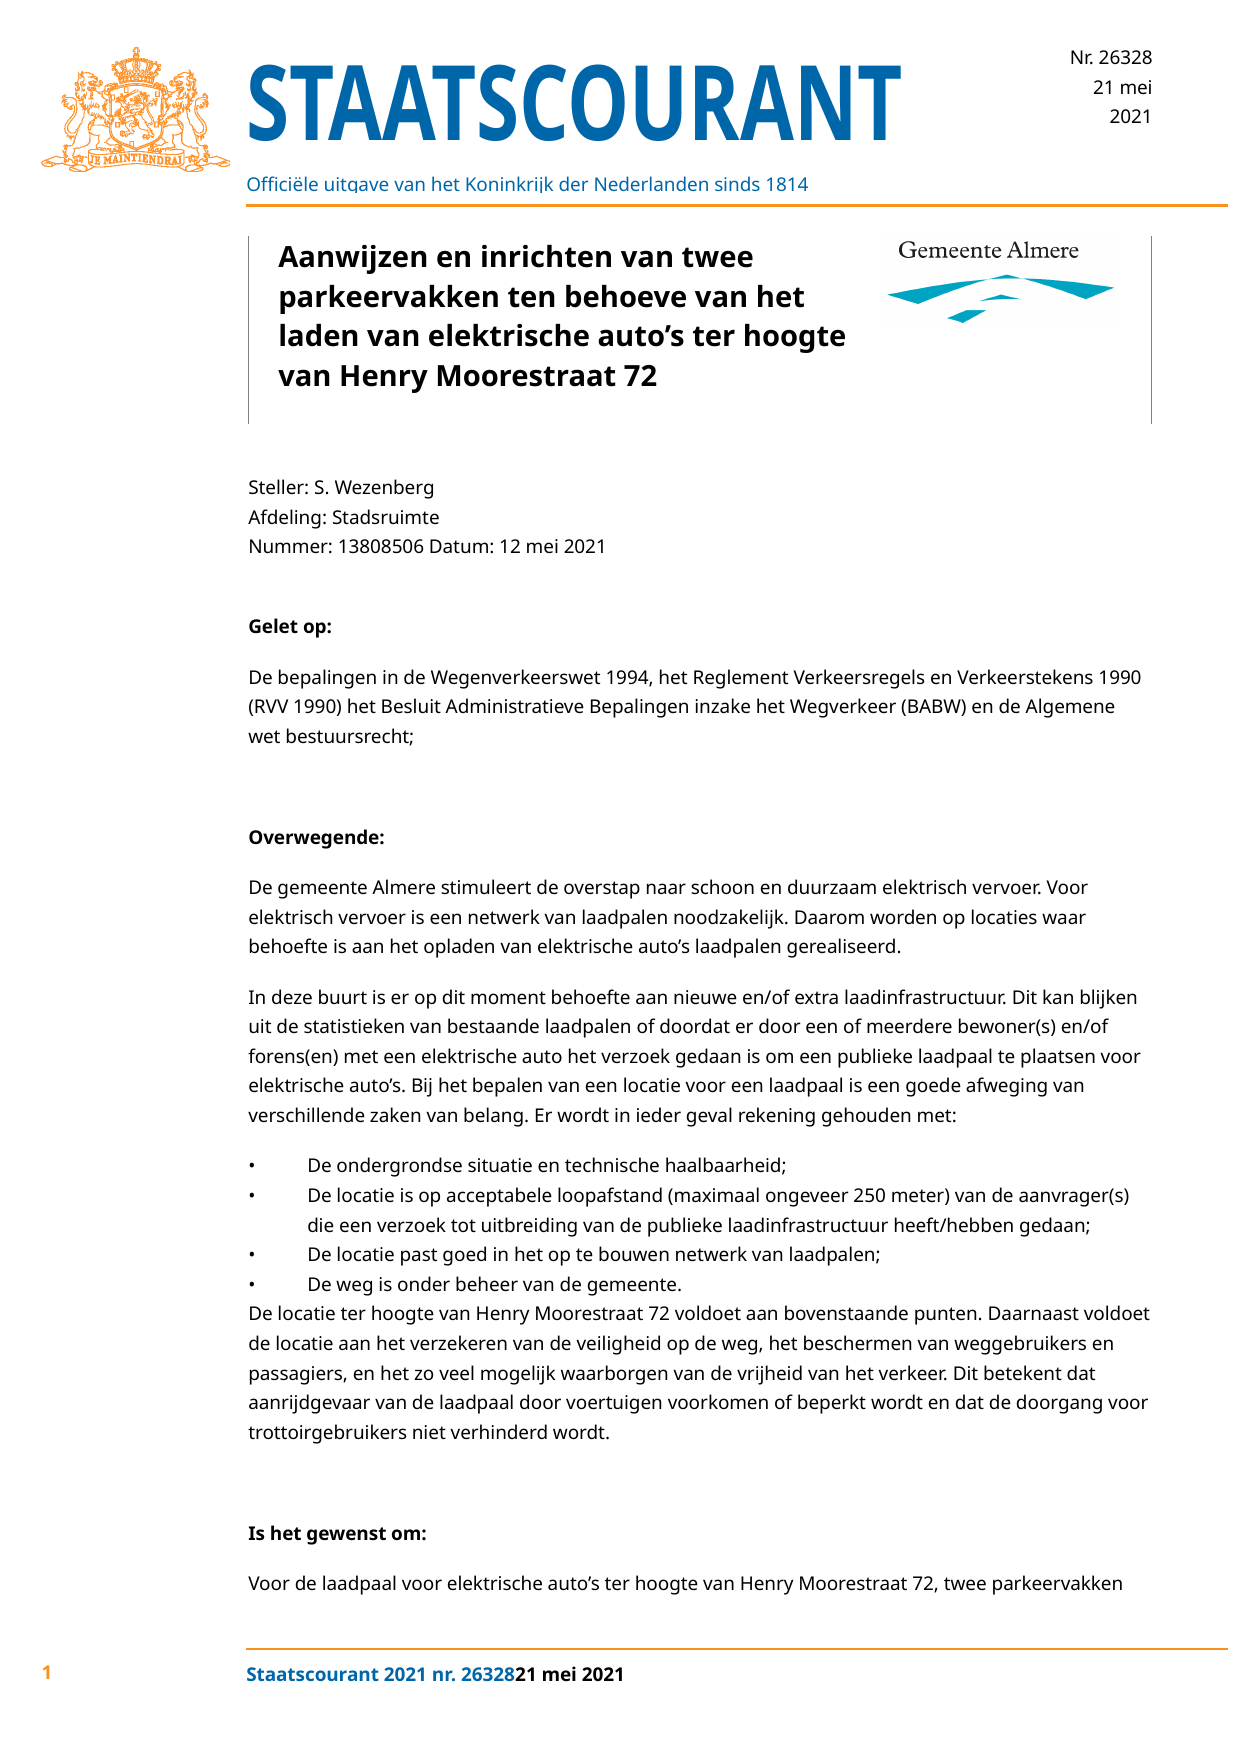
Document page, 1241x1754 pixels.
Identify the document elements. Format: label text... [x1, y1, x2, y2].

list De locatie is op acceptabele loopafstand (maximaal ongeveer 250 meter) van de aanvrager(s) die een verzoek tot uitbreiding van de publieke laadinfrastructuur heeft/hebben gedaan; [248, 1182, 1152, 1238]
list De ondergrondse situatie en technische haalbaarheid; [248, 1153, 1152, 1178]
text Voor de laadpaal voor elektrische auto’s ter hoogte van Henry Moorestraat 72, twee parkeervakken [248, 1570, 1152, 1596]
picture [41, 47, 231, 172]
table_header [850, 236, 1151, 424]
text Afdeling: Stadsruimte [248, 504, 1152, 530]
text Gelet op: [248, 613, 1152, 639]
text De gemeente Almere stimuleert de overstap naar schoon en duurzaam elektrisch vervoer. Voor elektrisch vervoer is een netwerk van laadpalen noodzakelijk. Daarom worden op locaties waar behoefte is aan het opladen van elektrische auto’s laadpalen gerealiseerd. [248, 874, 1152, 959]
text De locatie ter hoogte van Henry Moorestraat 72 voldoet aan bovenstaande punten. Daarnaast voldoet de locatie aan het verzekeren van de veiligheid op de weg, het beschermen van weggebruikers en passagiers, en het zo veel mogelijk waarborgen van de vrijheid van het verkeer. Dit betekent dat aanrijdgevaar van de laadpaal door voertuigen voorkomen of beperkt wordt en dat de doorgang voor trottoirgebruikers niet verhinderd wordt. [248, 1301, 1152, 1445]
text Overwegende: [248, 824, 1152, 850]
picture [882, 236, 1119, 328]
table_header Aanwijzen en inrichten van twee parkeervakken ten behoeve van het laden van elektrische auto’s ter hoogte van Henry Moorestraat 72 [249, 236, 850, 424]
text Is het gewenst om: [248, 1520, 1152, 1546]
text Nummer: 13808506 Datum: 12 mei 2021 [248, 533, 1152, 559]
text Steller: S. Wezenberg [248, 474, 1152, 500]
list De weg is onder beheer van de gemeente. [248, 1271, 1152, 1297]
text De bepalingen in de Wegenverkeerswet 1994, het Reglement Verkeersregels en Verkeerstekens 1990 (RVV 1990) het Besluit Administratieve Bepalingen inzake het Wegverkeer (BABW) en de Algemene wet bestuursrecht; [248, 664, 1152, 749]
text In deze buurt is er op dit moment behoefte aan nieuwe en/of extra laadinfrastructuur. Dit kan blijken uit de statistieken van bestaande laadpalen of doordat er door een of meerdere bewoner(s) en/of forens(en) met een elektrische auto het verzoek gedaan is om een publieke laadpaal te plaatsen voor elektrische auto’s. Bij het bepalen van een locatie voor een laadpaal is een goede afweging van verschillende zaken van belang. Er wordt in ieder geval rekening gehouden met: [248, 984, 1152, 1128]
list De locatie past goed in het op te bouwen netwerk van laadpalen; [248, 1241, 1152, 1267]
